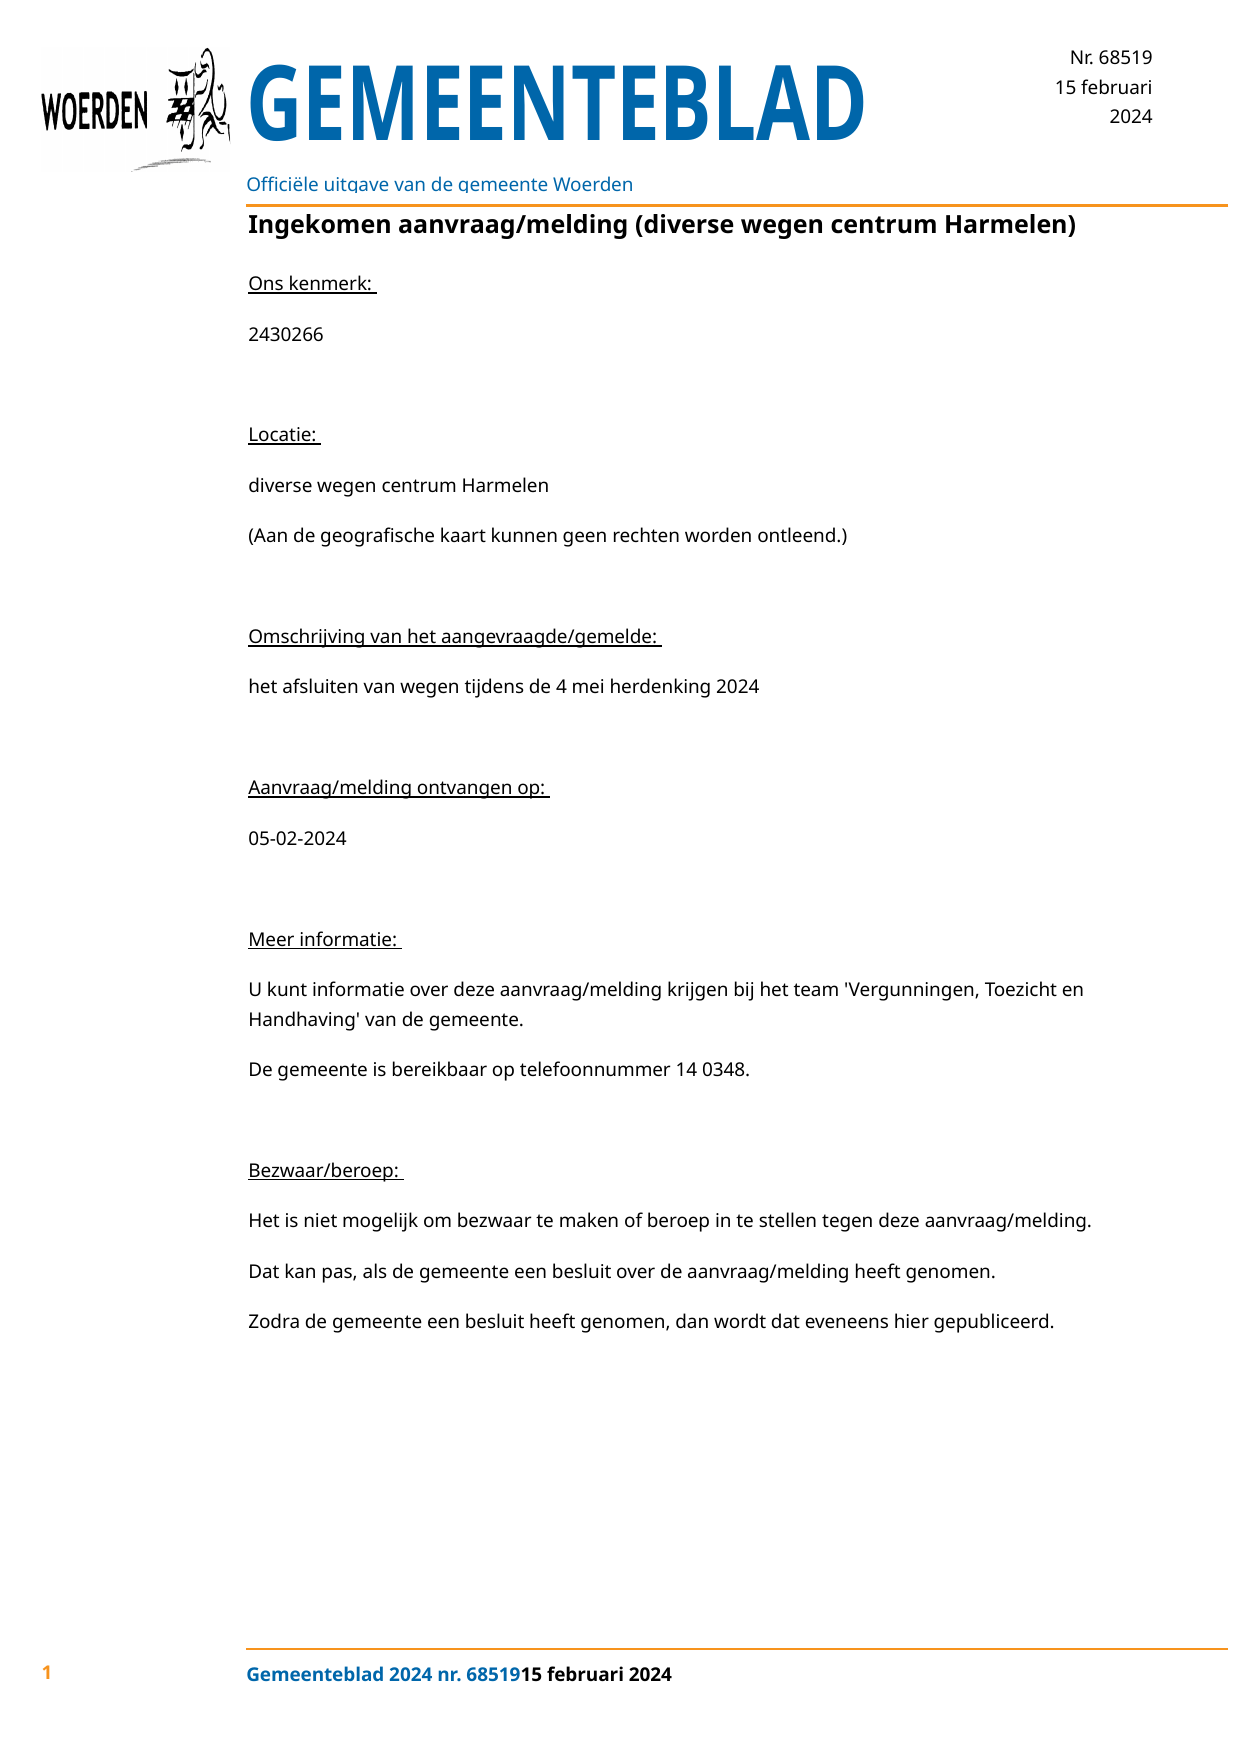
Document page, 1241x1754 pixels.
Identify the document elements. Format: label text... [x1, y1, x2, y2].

text Bezwaar/beroep: [248, 1157, 1152, 1183]
text diverse wegen centrum Harmelen [248, 472, 1152, 498]
picture [41, 47, 231, 172]
text 2430266 [248, 321, 1152, 346]
text Het is niet mogelijk om bezwaar te maken of beroep in te stellen tegen deze aanvraag/melding. [248, 1207, 1152, 1233]
text U kunt informatie over deze aanvraag/melding krijgen bij het team 'Vergunningen, Toezicht en Handhaving' van de gemeente. [248, 976, 1152, 1031]
text 05-02-2024 [248, 825, 1152, 851]
text Dat kan pas, als de gemeente een besluit over de aanvraag/melding heeft genomen. [248, 1258, 1152, 1283]
text De gemeente is bereikbaar op telefoonnummer 14 0348. [248, 1056, 1152, 1082]
text Omschrijving van het aangevraagde/gemelde: [248, 623, 1152, 649]
text Meer informatie: [248, 926, 1152, 951]
text Zodra de gemeente een besluit heeft genomen, dan wordt dat eveneens hier gepubliceerd. [248, 1308, 1152, 1334]
text Ons kenmerk: [248, 270, 1152, 296]
text Aanvraag/melding ontvangen op: [248, 774, 1152, 800]
text Locatie: [248, 422, 1152, 447]
text het afsluiten van wegen tijdens de 4 mei herdenking 2024 [248, 674, 1152, 699]
text (Aan de geografische kaart kunnen geen rechten worden ontleend.) [248, 522, 1152, 548]
text Ingekomen aanvraag/melding (diverse wegen centrum Harmelen) [248, 207, 1152, 241]
